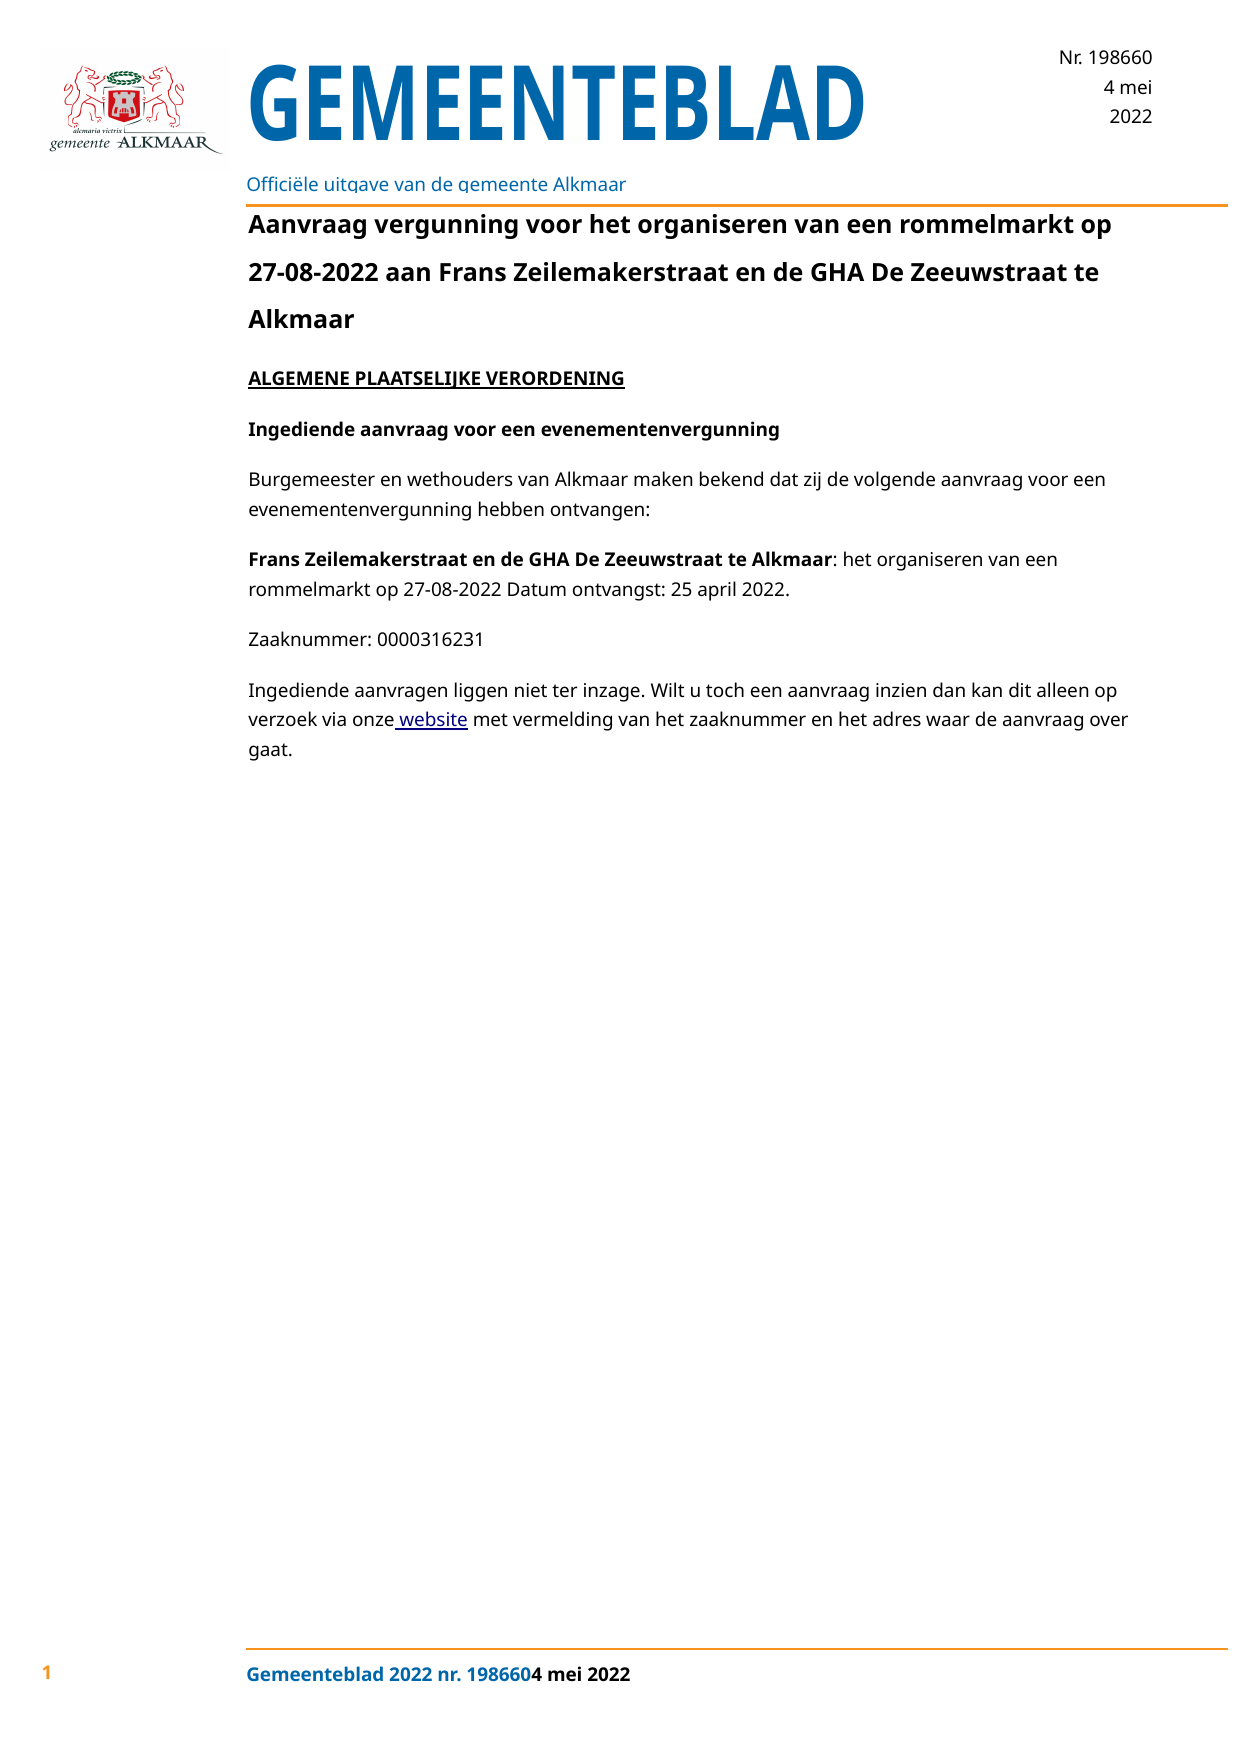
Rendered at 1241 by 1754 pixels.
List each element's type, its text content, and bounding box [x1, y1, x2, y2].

text Ingediende aanvraag voor een evenementenvergunning [248, 416, 1152, 442]
text Ingediende aanvragen liggen niet ter inzage. Wilt u toch een aanvraag inzien dan kan dit alleen op verzoek via onze website met vermelding van het zaaknummer en het adres waar de aanvraag over gaat. [248, 677, 1152, 762]
text ALGEMENE PLAATSELIJKE VERORDENING [248, 366, 1152, 391]
text Burgemeester en wethouders van Alkmaar maken bekend dat zij de volgende aanvraag voor een evenementenvergunning hebben ontvangen: [248, 466, 1152, 522]
text Zaaknummer: 0000316231 [248, 626, 1152, 652]
text Aanvraag vergunning voor het organiseren van een rommelmarkt op 27-08-2022 aan Frans Zeilemakerstraat en de GHA De Zeeuwstraat te Alkmaar [248, 207, 1152, 336]
picture [41, 47, 231, 172]
text Frans Zeilemakerstraat en de GHA De Zeeuwstraat te Alkmaar: het organiseren van een rommelmarkt op 27-08-2022 Datum ontvangst: 25 april 2022. [248, 546, 1152, 602]
